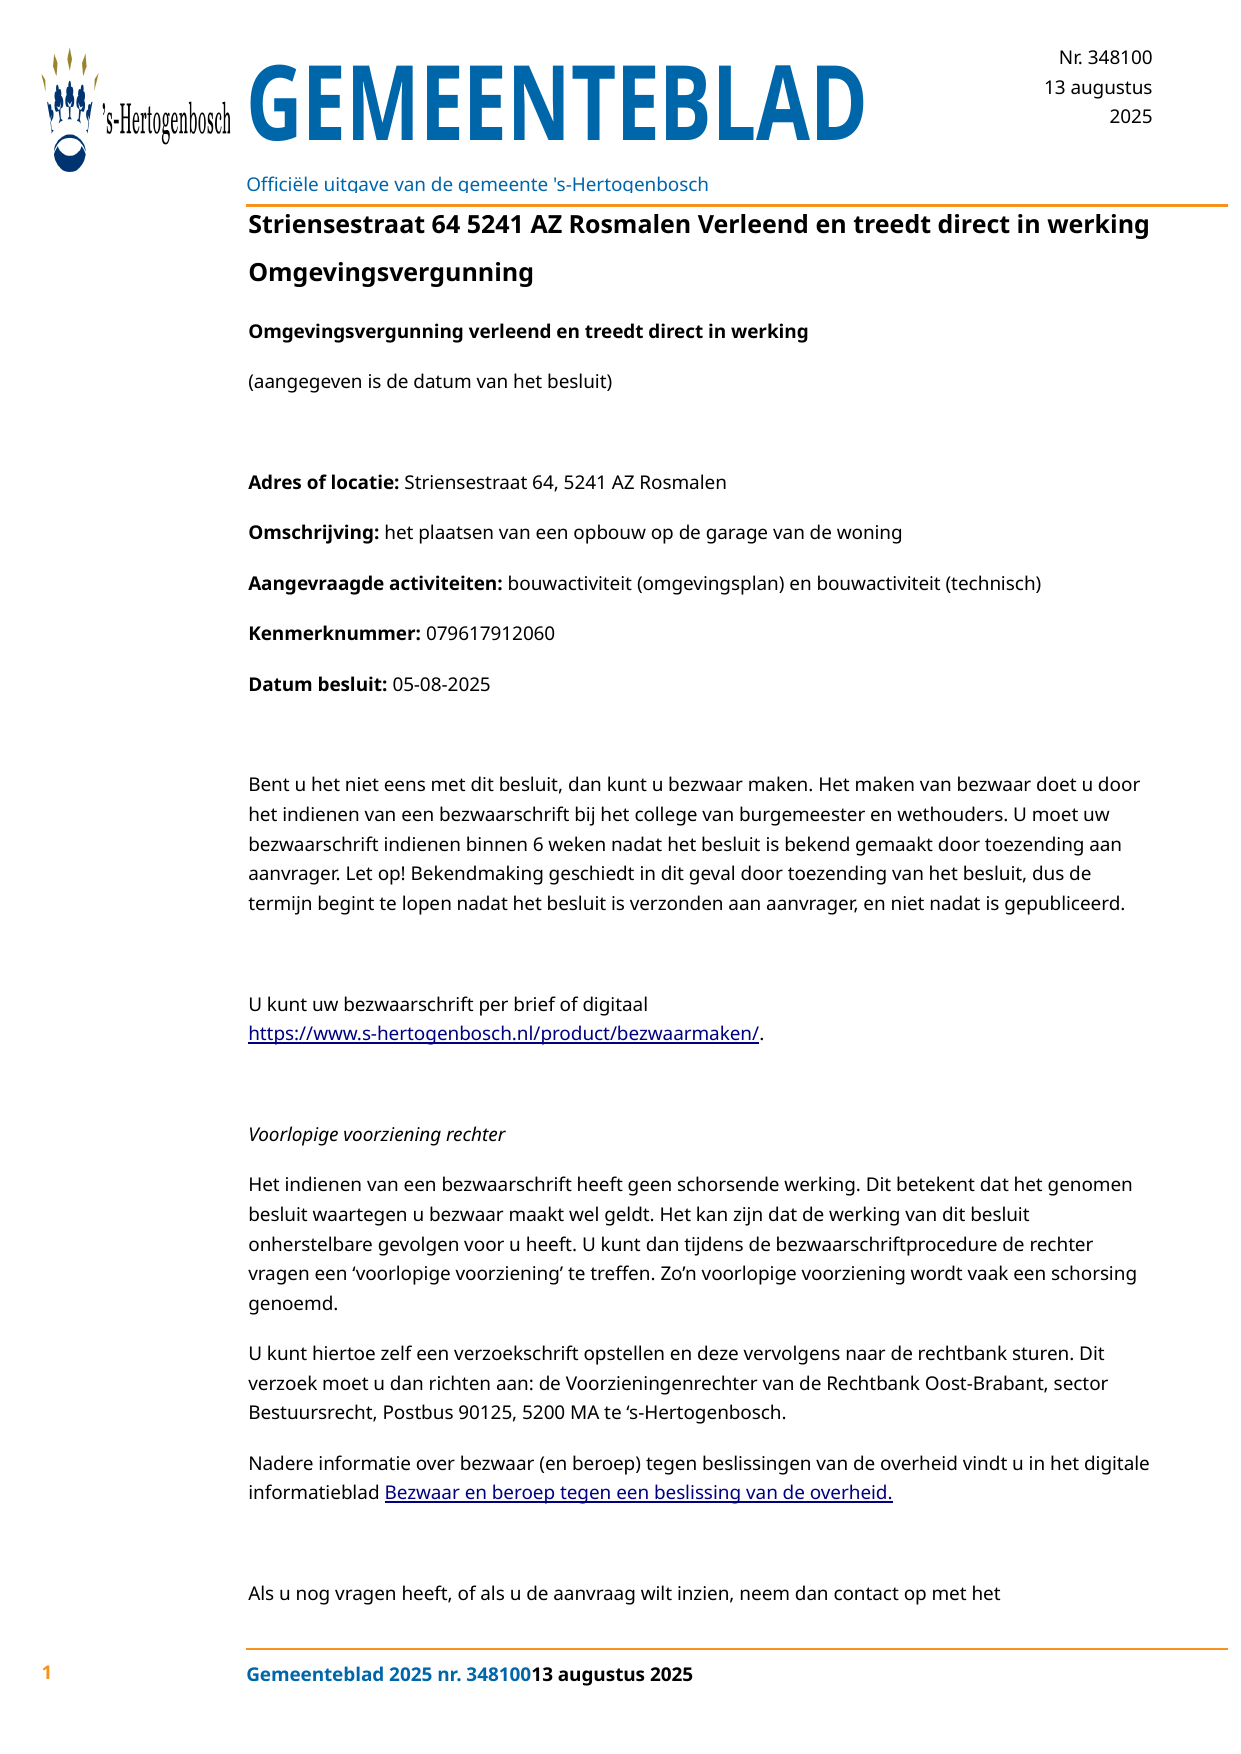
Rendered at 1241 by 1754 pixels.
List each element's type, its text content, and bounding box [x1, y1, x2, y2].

picture [41, 47, 231, 172]
text Adres of locatie: Striensestraat 64, 5241 AZ Rosmalen [248, 469, 1152, 495]
text Striensestraat 64 5241 AZ Rosmalen Verleend en treedt direct in werking Omgevingsvergunning [248, 207, 1152, 288]
text U kunt hiertoe zelf een verzoekschrift opstellen en deze vervolgens naar de rechtbank sturen. Dit verzoek moet u dan richten aan: de Voorzieningenrechter van de Rechtbank Oost-Brabant, sector Bestuursrecht, Postbus 90125, 5200 MA te ‘s-Hertogenbosch. [248, 1340, 1152, 1425]
text Omgevingsvergunning verleend en treedt direct in werking [248, 318, 1152, 344]
text Nadere informatie over bezwaar (en beroep) tegen beslissingen van de overheid vindt u in het digitale informatieblad Bezwaar en beroep tegen een beslissing van de overheid. [248, 1450, 1152, 1505]
text (aangegeven is de datum van het besluit) [248, 368, 1152, 394]
text Kenmerknummer: 079617912060 [248, 620, 1152, 646]
text Als u nog vragen heeft, of als u de aanvraag wilt inzien, neem dan contact op met het [248, 1580, 1152, 1606]
text Bent u het niet eens met dit besluit, dan kunt u bezwaar maken. Het maken van bezwaar doet u door het indienen van een bezwaarschrift bij het college van burgemeester en wethouders. U moet uw bezwaarschrift indienen binnen 6 weken nadat het besluit is bekend gemaakt door toezending aan aanvrager. Let op! Bekendmaking geschiedt in dit geval door toezending van het besluit, dus de termijn begint te lopen nadat het besluit is verzonden aan aanvrager, en niet nadat is gepubliceerd. [248, 772, 1152, 916]
text U kunt uw bezwaarschrift per brief of digitaal https://www.s-hertogenbosch.nl/product/bezwaarmaken/. [248, 991, 1152, 1046]
text Het indienen van een bezwaarschrift heeft geen schorsende werking. Dit betekent dat het genomen besluit waartegen u bezwaar maakt wel geldt. Het kan zijn dat de werking van dit besluit onherstelbare gevolgen voor u heeft. U kunt dan tijdens de bezwaarschriftprocedure de rechter vragen een ‘voorlopige voorziening’ te treffen. Zo’n voorlopige voorziening wordt vaak een schorsing genoemd. [248, 1172, 1152, 1316]
text Aangevraagde activiteiten: bouwactiviteit (omgevingsplan) en bouwactiviteit (technisch) [248, 570, 1152, 596]
text Voorlopige voorziening rechter [248, 1121, 1152, 1147]
text Omschrijving: het plaatsen van een opbouw op de garage van de woning [248, 519, 1152, 545]
text Datum besluit: 05-08-2025 [248, 671, 1152, 697]
